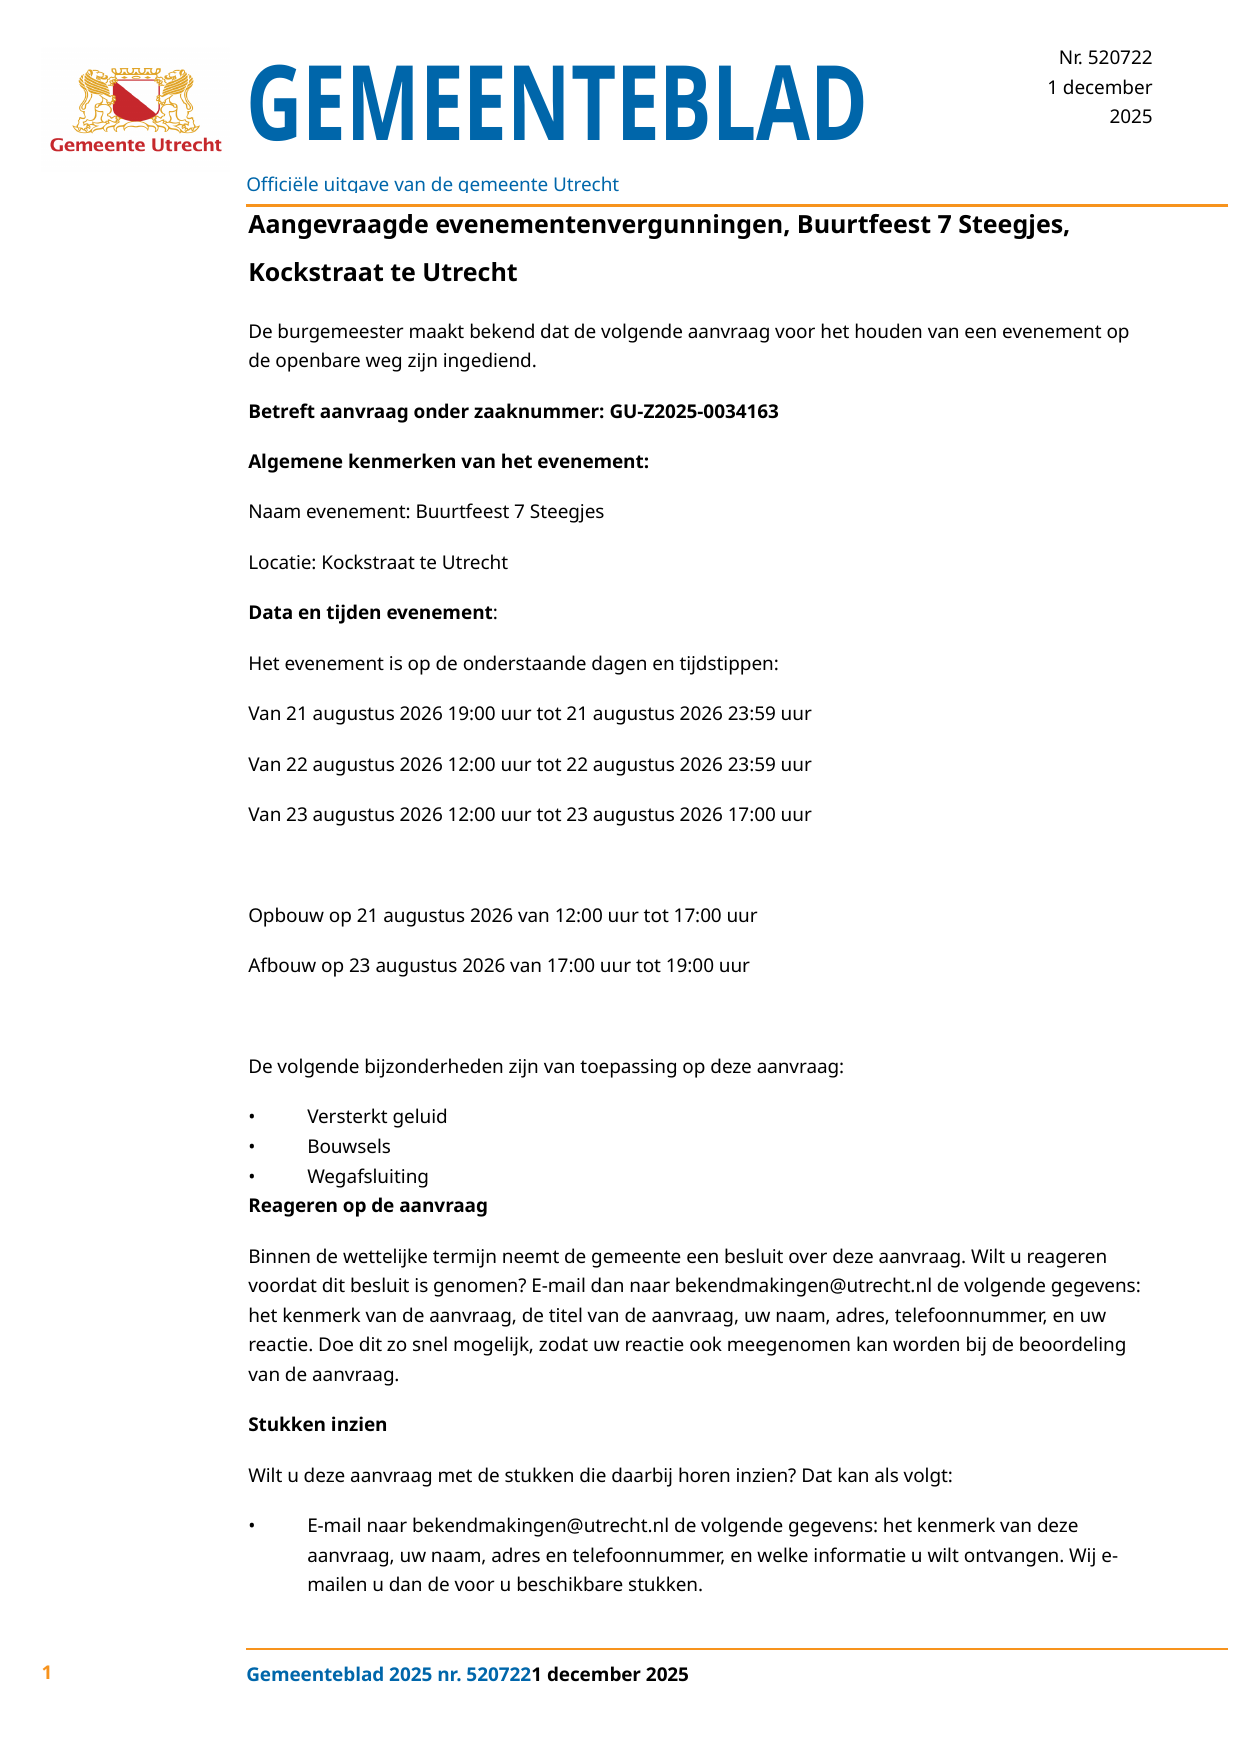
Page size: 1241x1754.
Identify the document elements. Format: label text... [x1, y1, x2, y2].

list Bouwsels [248, 1133, 1152, 1159]
text Binnen de wettelijke termijn neemt de gemeente een besluit over deze aanvraag. Wilt u reageren voordat dit besluit is genomen? E-mail dan naar bekendmakingen@utrecht.nl de volgende gegevens: het kenmerk van de aanvraag, de titel van de aanvraag, uw naam, adres, telefoonnummer, en uw reactie. Doe dit zo snel mogelijk, zodat uw reactie ook meegenomen kan worden bij de beoordeling van de aanvraag. [248, 1243, 1152, 1387]
text De burgemeester maakt bekend dat de volgende aanvraag voor het houden van een evenement op de openbare weg zijn ingediend. [248, 318, 1152, 373]
text Locatie: Kockstraat te Utrecht [248, 549, 1152, 575]
text Data en tijden evenement: [248, 599, 1152, 625]
text Van 21 augustus 2026 19:00 uur tot 21 augustus 2026 23:59 uur [248, 700, 1152, 726]
text Stukken inzien [248, 1412, 1152, 1437]
text Betreft aanvraag onder zaaknummer: GU-Z2025-0034163 [248, 398, 1152, 424]
text Van 23 augustus 2026 12:00 uur tot 23 augustus 2026 17:00 uur [248, 801, 1152, 827]
text Het evenement is op de onderstaande dagen en tijdstippen: [248, 650, 1152, 676]
text Wilt u deze aanvraag met de stukken die daarbij horen inzien? Dat kan als volgt: [248, 1462, 1152, 1488]
list Versterkt geluid [248, 1104, 1152, 1129]
list Wegafsluiting [248, 1163, 1152, 1189]
list E-mail naar bekendmakingen@utrecht.nl de volgende gegevens: het kenmerk van deze aanvraag, uw naam, adres en telefoonnummer, en welke informatie u wilt ontvangen. Wij e-mailen u dan de voor u beschikbare stukken. [248, 1512, 1152, 1597]
text Reageren op de aanvraag [248, 1192, 1152, 1218]
text Aangevraagde evenementenvergunningen, Buurtfeest 7 Steegjes, Kockstraat te Utrecht [248, 207, 1152, 288]
text Naam evenement: Buurtfeest 7 Steegjes [248, 499, 1152, 524]
text De volgende bijzonderheden zijn van toepassing op deze aanvraag: [248, 1053, 1152, 1079]
text Van 22 augustus 2026 12:00 uur tot 22 augustus 2026 23:59 uur [248, 751, 1152, 777]
picture [41, 47, 231, 172]
text Afbouw op 23 augustus 2026 van 17:00 uur tot 19:00 uur [248, 952, 1152, 978]
text Algemene kenmerken van het evenement: [248, 448, 1152, 474]
text Opbouw op 21 augustus 2026 van 12:00 uur tot 17:00 uur [248, 902, 1152, 928]
